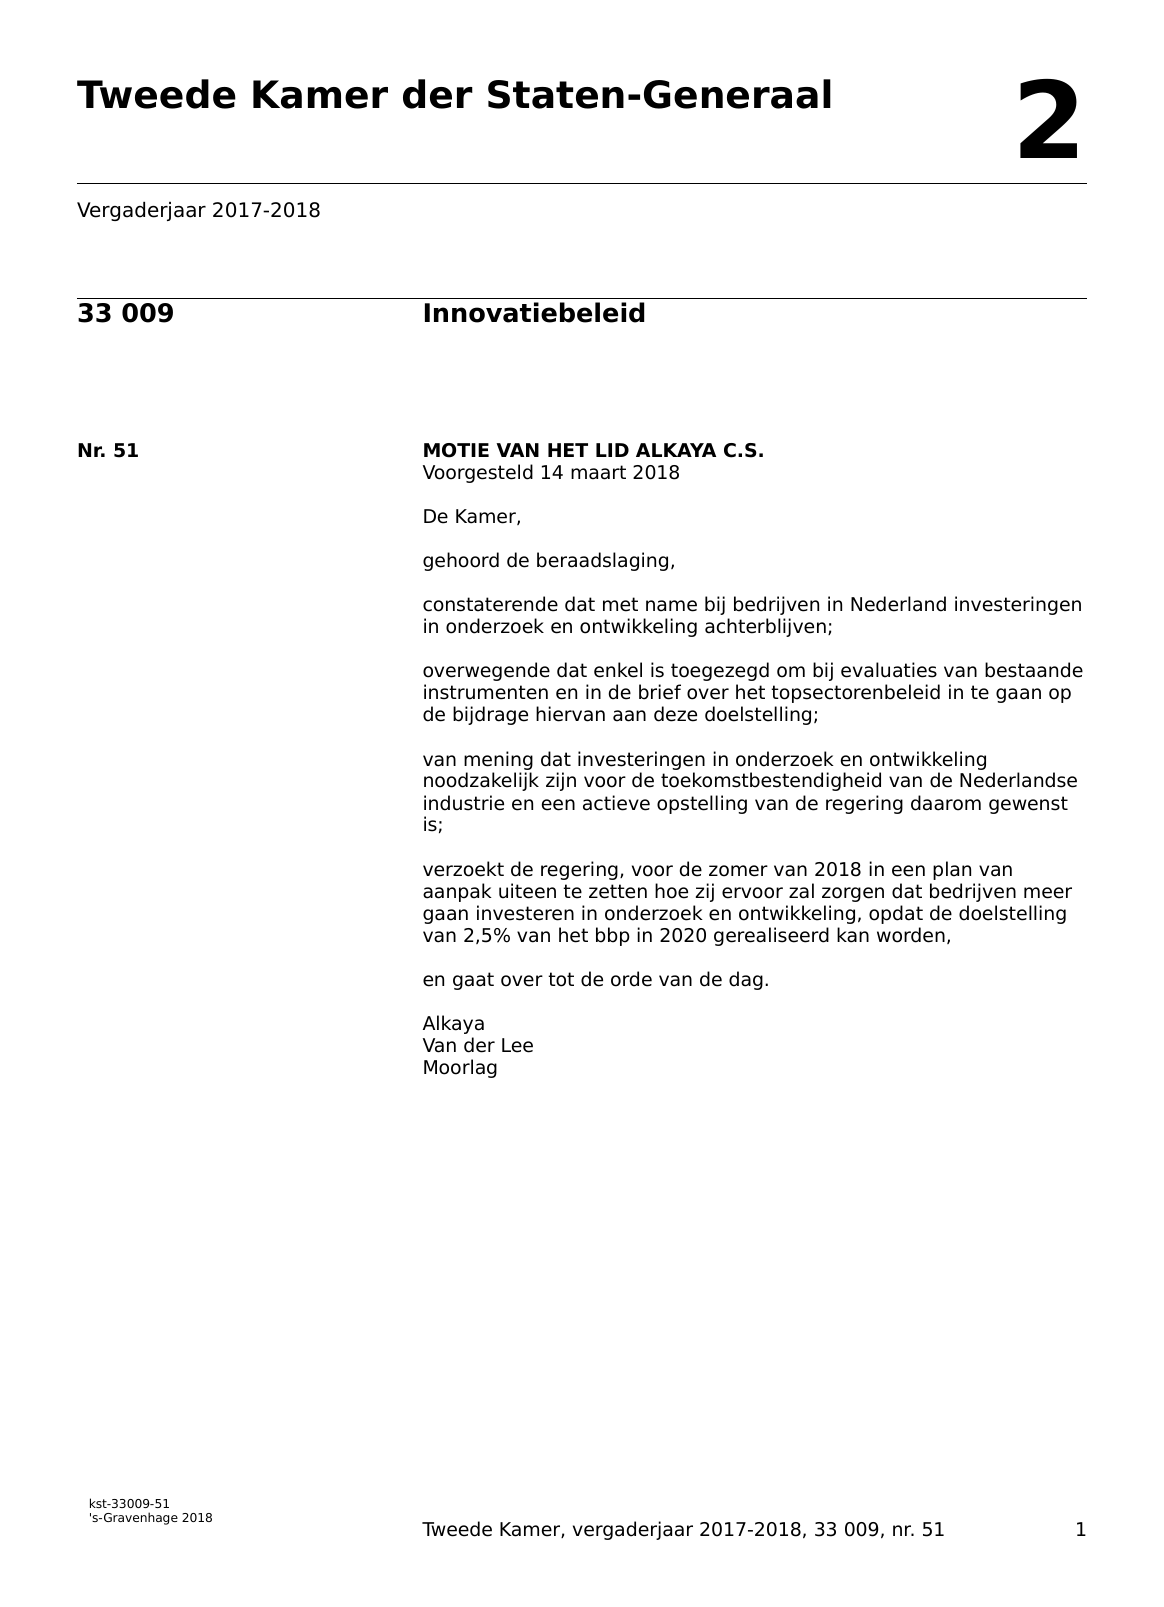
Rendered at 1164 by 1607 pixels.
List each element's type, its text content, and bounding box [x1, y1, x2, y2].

text 's-Gravenhage 2018 [88, 1511, 323, 1525]
table_cell Vergaderjaar 2017-2018 [77, 184, 1087, 298]
text overwegende dat enkel is toegezegd om bij evaluaties van bestaande instrumenten en in de brief over het topsectorenbeleid in te gaan op de bijdrage hiervan aan deze doelstelling; [422, 660, 1087, 726]
text Voorgesteld 14 maart 2018 [422, 462, 1087, 484]
subtitle Nr. 51 MOTIE VAN HET LID ALKAYA C.S. [77, 440, 1087, 462]
table_header 2 [886, 59, 1087, 183]
text verzoekt de regering, voor de zomer van 2018 in een plan van aanpak uiteen te zetten hoe zij ervoor zal zorgen dat bedrijven meer gaan investeren in onderzoek en ontwikkeling, opdat de doelstelling van 2,5% van het bbp in 2020 gerealiseerd kan worden, [422, 858, 1087, 946]
text De Kamer, [422, 506, 1087, 528]
subtitle 33 009 Innovatiebeleid [77, 299, 1087, 329]
table_header Tweede Kamer der Staten-Generaal [77, 59, 886, 183]
text van mening dat investeringen in onderzoek en ontwikkeling noodzakelijk zijn voor de toekomstbestendigheid van de Nederlandse industrie en een actieve opstelling van de regering daarom gewenst is; [422, 748, 1087, 836]
text Moorlag [422, 1057, 1087, 1079]
text gehoord de beraadslaging, [422, 550, 1087, 572]
text Alkaya [422, 1013, 1087, 1035]
text constaterende dat met name bij bedrijven in Nederland investeringen in onderzoek en ontwikkeling achterblijven; [422, 594, 1087, 638]
text kst-33009-51 [88, 1497, 323, 1511]
text en gaat over tot de orde van de dag. [422, 969, 1087, 991]
text Van der Lee [422, 1035, 1087, 1057]
